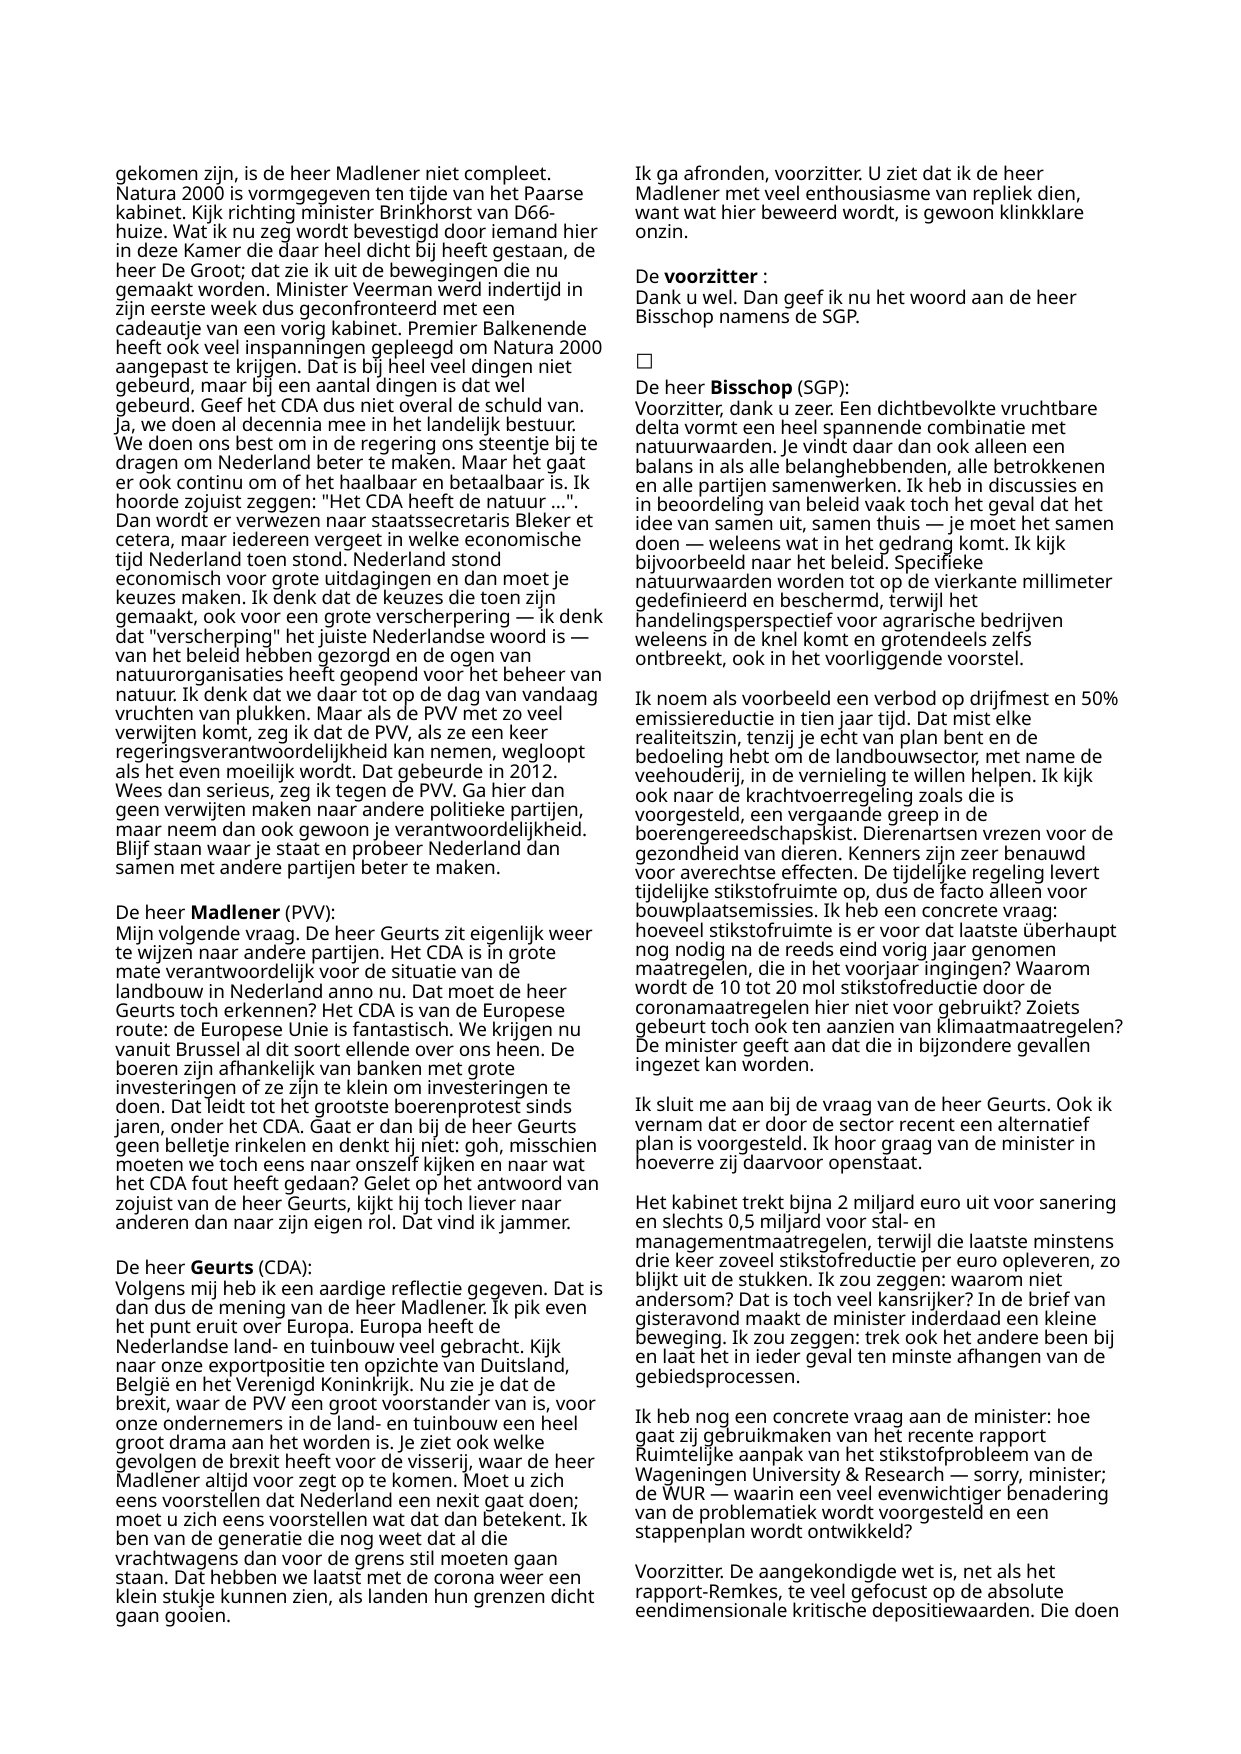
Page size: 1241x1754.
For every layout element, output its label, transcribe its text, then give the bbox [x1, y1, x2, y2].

text Voorzitter, dank u zeer. Een dichtbevolkte vruchtbare delta vormt een heel spannende combinatie met natuurwaarden. Je vindt daar dan ook alleen een balans in als alle belanghebbenden, alle betrokkenen en alle partijen samenwerken. Ik heb in discussies en in beoordeling van beleid vaak toch het geval dat het idee van samen uit, samen thuis — je moet het samen doen — weleens wat in het gedrang komt. Ik kijk bijvoorbeeld naar het beleid. Specifieke natuurwaarden worden tot op de vierkante millimeter gedefinieerd en beschermd, terwijl het handelingsperspectief voor agrarische bedrijven weleens in de knel komt en grotendeels zelfs ontbreekt, ook in het voorliggende voorstel. [635, 400, 1125, 669]
text Ik heb nog een concrete vraag aan de minister: hoe gaat zij gebruikmaken van het recente rapport Ruimtelijke aanpak van het stikstofprobleem van de Wageningen University & Research — sorry, minister; de WUR — waarin een veel evenwichtiger benadering van de problematiek wordt voorgesteld en een stappenplan wordt ontwikkeld? [635, 1408, 1125, 1543]
text Het kabinet trekt bijna 2 miljard euro uit voor sanering en slechts 0,5 miljard voor stal- en managementmaatregelen, terwijl die laatste minstens drie keer zoveel stikstofreductie per euro opleveren, zo blijkt uit de stukken. Ik zou zeggen: waarom niet andersom? Dat is toch veel kansrijker? In de brief van gisteravond maakt de minister inderdaad een kleine beweging. Ik zou zeggen: trek ook het andere been bij en laat het in ieder geval ten minste afhangen van de gebiedsprocessen. [635, 1194, 1125, 1387]
text Ik ga afronden, voorzitter. U ziet dat ik de heer Madlener met veel enthousiasme van repliek dien, want wat hier beweerd wordt, is gewoon klinkklare onzin. [635, 165, 1125, 242]
text De heer Bisschop (SGP): [635, 374, 1125, 400]
text Voorzitter. De aangekondigde wet is, net als het rapport-Remkes, te veel gefocust op de absolute eendimensionale kritische depositiewaarden. Die doen [635, 1563, 1125, 1621]
text De voorzitter : [635, 263, 1125, 289]
text ⬜ [635, 348, 1125, 374]
text De heer Geurts (CDA): [115, 1254, 605, 1280]
text Dank u wel. Dan geef ik nu het woord aan de heer Bisschop namens de SGP. [635, 289, 1125, 327]
text Ik sluit me aan bij de vraag van de heer Geurts. Ook ik vernam dat er door de sector recent een alternatief plan is voorgesteld. Ik hoor graag van de minister in hoeverre zij daarvoor openstaat. [635, 1096, 1125, 1173]
text De heer Madlener (PVV): [115, 899, 605, 925]
text Mijn volgende vraag. De heer Geurts zit eigenlijk weer te wijzen naar andere partijen. Het CDA is in grote mate verantwoordelijk voor de situatie van de landbouw in Nederland anno nu. Dat moet de heer Geurts toch erkennen? Het CDA is van de Europese route: de Europese Unie is fantastisch. We krijgen nu vanuit Brussel al dit soort ellende over ons heen. De boeren zijn afhankelijk van banken met grote investeringen of ze zijn te klein om investeringen te doen. Dat leidt tot het grootste boerenprotest sinds jaren, onder het CDA. Gaat er dan bij de heer Geurts geen belletje rinkelen en denkt hij niet: goh, misschien moeten we toch eens naar onszelf kijken en naar wat het CDA fout heeft gedaan? Gelet op het antwoord van zojuist van de heer Geurts, kijkt hij toch liever naar anderen dan naar zijn eigen rol. Dat vind ik jammer. [115, 925, 605, 1233]
text Volgens mij heb ik een aardige reflectie gegeven. Dat is dan dus de mening van de heer Madlener. Ik pik even het punt eruit over Europa. Europa heeft de Nederlandse land- en tuinbouw veel gebracht. Kijk naar onze exportpositie ten opzichte van Duitsland, België en het Verenigd Koninkrijk. Nu zie je dat de brexit, waar de PVV een groot voorstander van is, voor onze ondernemers in de land- en tuinbouw een heel groot drama aan het worden is. Je ziet ook welke gevolgen de brexit heeft voor de visserij, waar de heer Madlener altijd voor zegt op te komen. Moet u zich eens voorstellen dat Nederland een nexit gaat doen; moet u zich eens voorstellen wat dat dan betekent. Ik ben van de generatie die nog weet dat al die vrachtwagens dan voor de grens stil moeten gaan staan. Dat hebben we laatst met de corona weer een klein stukje kunnen zien, als landen hun grenzen dicht gaan gooien. [115, 1280, 605, 1627]
text gekomen zijn, is de heer Madlener niet compleet. Natura 2000 is vormgegeven ten tijde van het Paarse kabinet. Kijk richting minister Brinkhorst van D66-huize. Wat ik nu zeg wordt bevestigd door iemand hier in deze Kamer die daar heel dicht bij heeft gestaan, de heer De Groot; dat zie ik uit de bewegingen die nu gemaakt worden. Minister Veerman werd indertijd in zijn eerste week dus geconfronteerd met een cadeautje van een vorig kabinet. Premier Balkenende heeft ook veel inspanningen gepleegd om Natura 2000 aangepast te krijgen. Dat is bij heel veel dingen niet gebeurd, maar bij een aantal dingen is dat wel gebeurd. Geef het CDA dus niet overal de schuld van. Ja, we doen al decennia mee in het landelijk bestuur. We doen ons best om in de regering ons steentje bij te dragen om Nederland beter te maken. Maar het gaat er ook continu om of het haalbaar en betaalbaar is. Ik hoorde zojuist zeggen: "Het CDA heeft de natuur ...". Dan wordt er verwezen naar staatssecretaris Bleker et cetera, maar iedereen vergeet in welke economische tijd Nederland toen stond. Nederland stond economisch voor grote uitdagingen en dan moet je keuzes maken. Ik denk dat de keuzes die toen zijn gemaakt, ook voor een grote verscherpering — ik denk dat "verscherping" het juiste Nederlandse woord is — van het beleid hebben gezorgd en de ogen van natuurorganisaties heeft geopend voor het beheer van natuur. Ik denk dat we daar tot op de dag van vandaag vruchten van plukken. Maar als de PVV met zo veel verwijten komt, zeg ik dat de PVV, als ze een keer regeringsverantwoordelijkheid kan nemen, wegloopt als het even moeilijk wordt. Dat gebeurde in 2012. Wees dan serieus, zeg ik tegen de PVV. Ga hier dan geen verwijten maken naar andere politieke partijen, maar neem dan ook gewoon je verantwoordelijkheid. Blijf staan waar je staat en probeer Nederland dan samen met andere partijen beter te maken. [115, 165, 605, 878]
text Ik noem als voorbeeld een verbod op drijfmest en 50% emissiereductie in tien jaar tijd. Dat mist elke realiteitszin, tenzij je echt van plan bent en de bedoeling hebt om de landbouwsector, met name de veehouderij, in de vernieling te willen helpen. Ik kijk ook naar de krachtvoerregeling zoals die is voorgesteld, een vergaande greep in de boerengereedschapskist. Dierenartsen vrezen voor de gezondheid van dieren. Kenners zijn zeer benauwd voor averechtse effecten. De tijdelijke regeling levert tijdelijke stikstofruimte op, dus de facto alleen voor bouwplaatsemissies. Ik heb een concrete vraag: hoeveel stikstofruimte is er voor dat laatste überhaupt nog nodig na de reeds eind vorig jaar genomen maatregelen, die in het voorjaar ingingen? Waarom wordt de 10 tot 20 mol stikstofreductie door de coronamaatregelen hier niet voor gebruikt? Zoiets gebeurt toch ook ten aanzien van klimaatmaatregelen? De minister geeft aan dat die in bijzondere gevallen ingezet kan worden. [635, 690, 1125, 1076]
